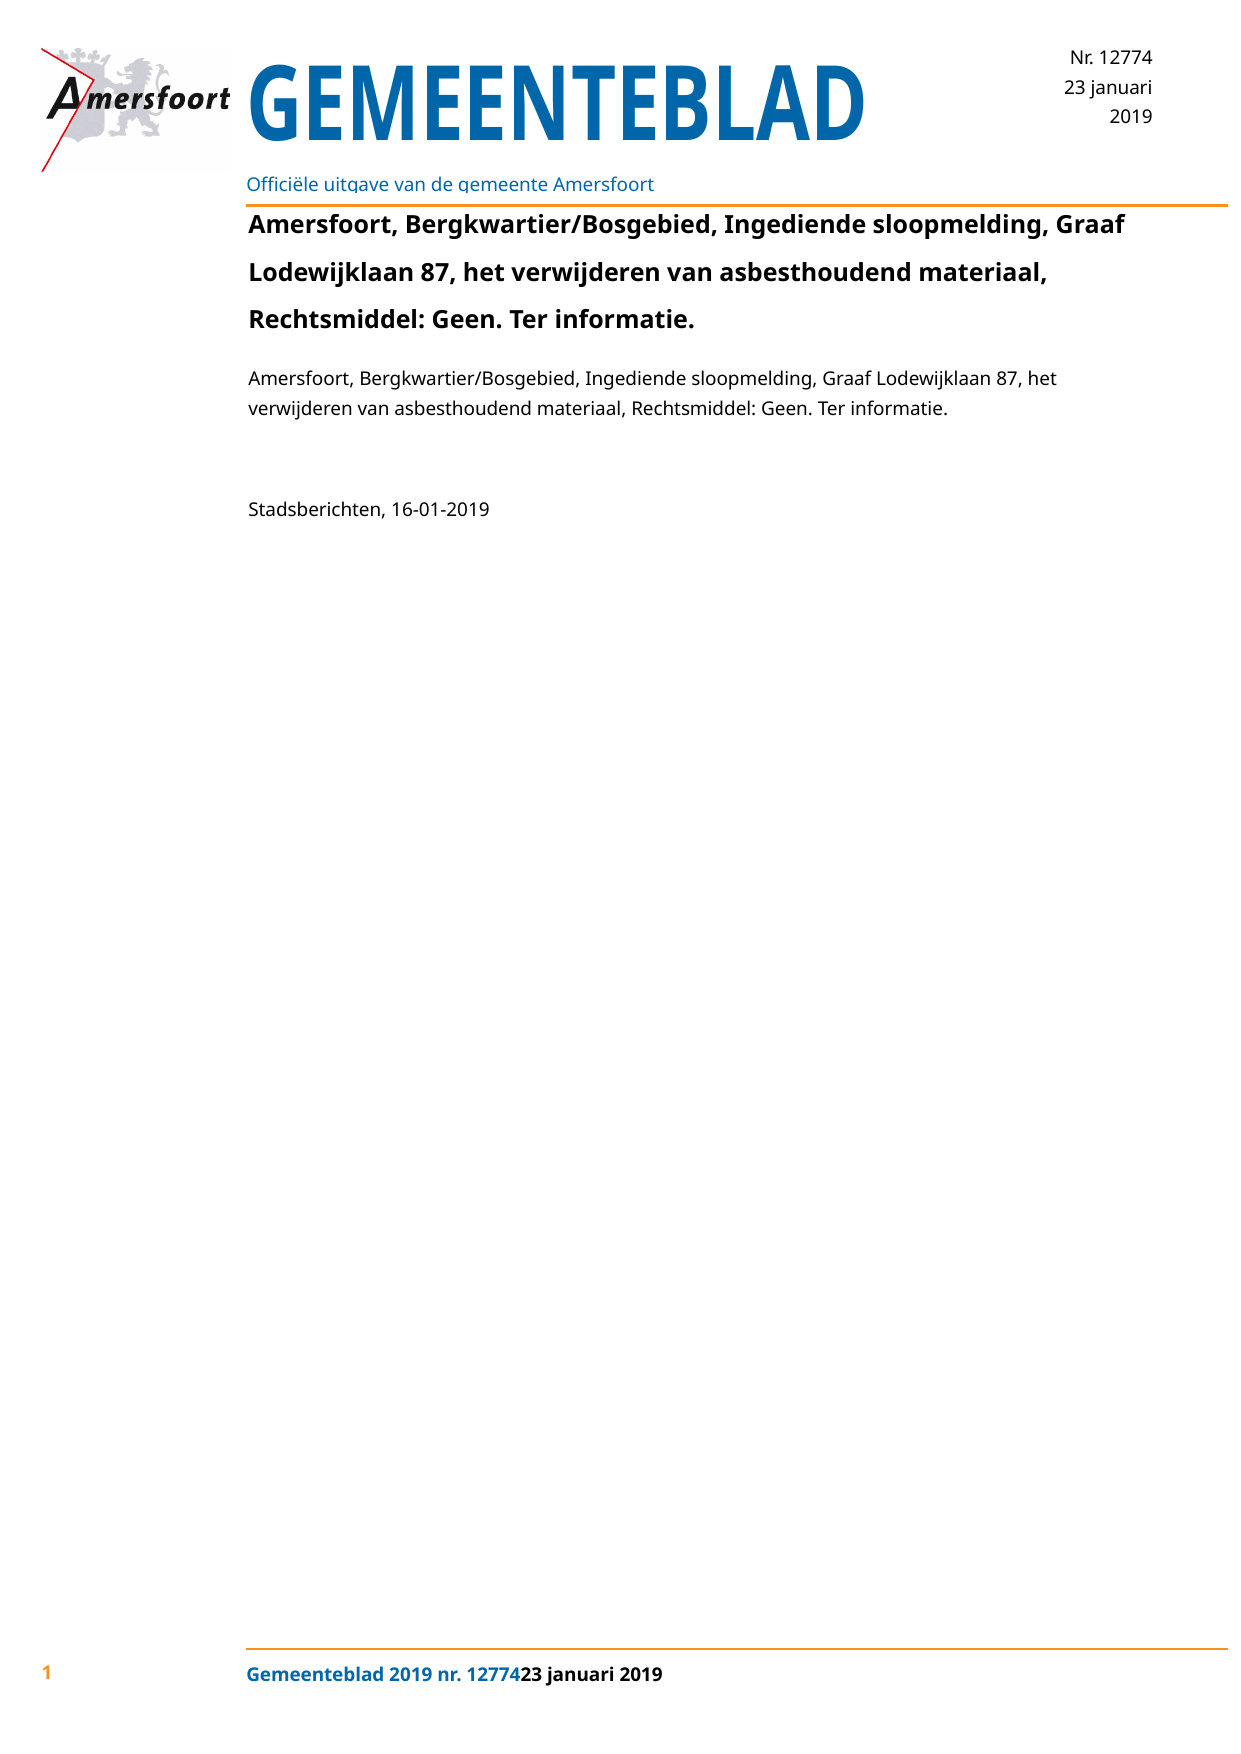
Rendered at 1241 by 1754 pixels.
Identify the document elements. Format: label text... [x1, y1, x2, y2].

text Amersfoort, Bergkwartier/Bosgebied, Ingediende sloopmelding, Graaf Lodewijklaan 87, het verwijderen van asbesthoudend materiaal, Rechtsmiddel: Geen. Ter informatie. [248, 207, 1152, 336]
text Stadsberichten, 16-01-2019 [248, 496, 1152, 522]
text Amersfoort, Bergkwartier/Bosgebied, Ingediende sloopmelding, Graaf Lodewijklaan 87, het verwijderen van asbesthoudend materiaal, Rechtsmiddel: Geen. Ter informatie. [248, 366, 1152, 421]
picture [41, 47, 231, 172]
